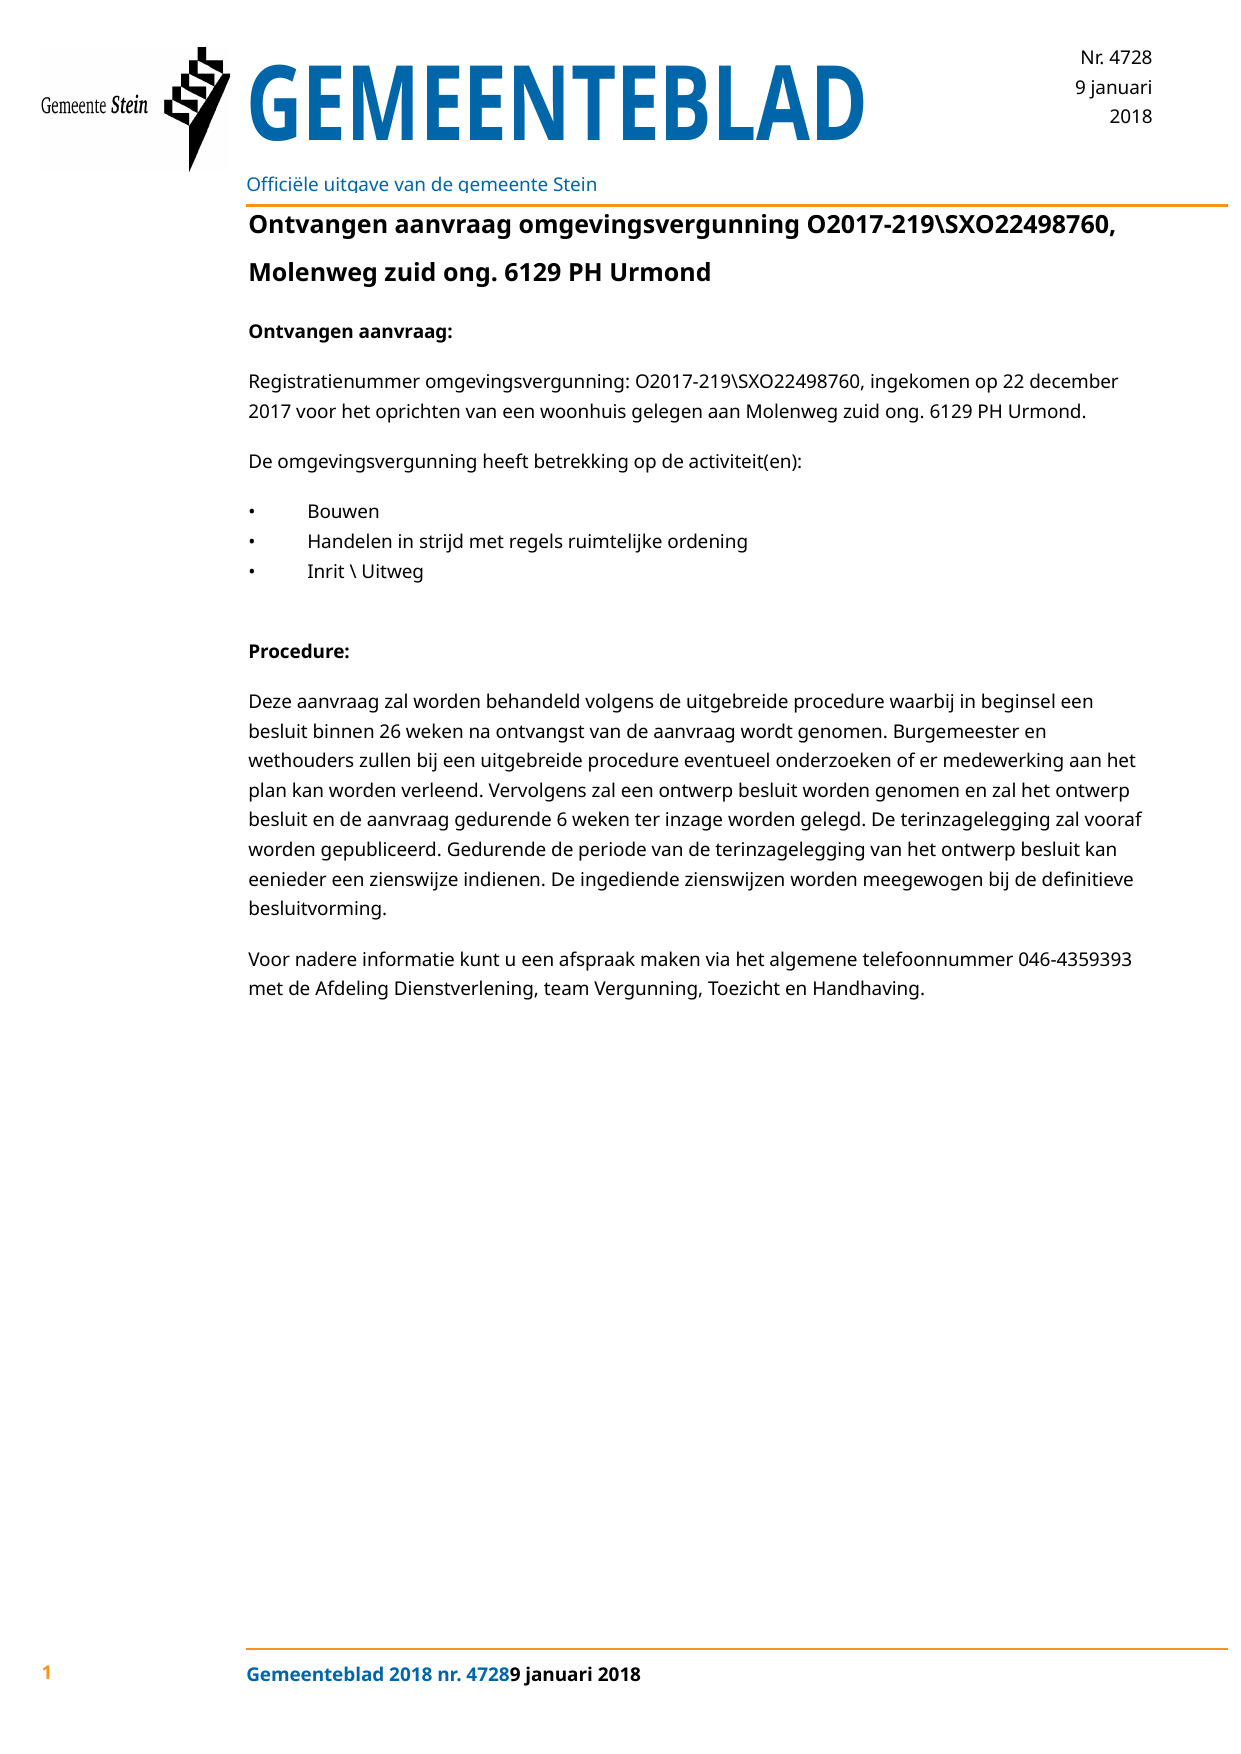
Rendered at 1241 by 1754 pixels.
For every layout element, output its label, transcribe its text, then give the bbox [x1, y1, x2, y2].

text Voor nadere informatie kunt u een afspraak maken via het algemene telefoonnummer 046-4359393 met de Afdeling Dienstverlening, team Vergunning, Toezicht en Handhaving. [248, 946, 1152, 1001]
text Registratienummer omgevingsvergunning: O2017-219\SXO22498760, ingekomen op 22 december 2017 voor het oprichten van een woonhuis gelegen aan Molenweg zuid ong. 6129 PH Urmond. [248, 368, 1152, 424]
text Ontvangen aanvraag omgevingsvergunning O2017-219\SXO22498760, Molenweg zuid ong. 6129 PH Urmond [248, 207, 1152, 288]
text Ontvangen aanvraag: [248, 318, 1152, 344]
list Bouwen [248, 499, 1152, 524]
list Inrit \ Uitweg [248, 558, 1152, 584]
picture [41, 47, 231, 172]
text Procedure: [248, 638, 1152, 664]
text De omgevingsvergunning heeft betrekking op de activiteit(en): [248, 448, 1152, 474]
text Deze aanvraag zal worden behandeld volgens de uitgebreide procedure waarbij in beginsel een besluit binnen 26 weken na ontvangst van de aanvraag wordt genomen. Burgemeester en wethouders zullen bij een uitgebreide procedure eventueel onderzoeken of er medewerking aan het plan kan worden verleend. Vervolgens zal een ontwerp besluit worden genomen en zal het ontwerp besluit en de aanvraag gedurende 6 weken ter inzage worden gelegd. De terinzagelegging zal vooraf worden gepubliceerd. Gedurende de periode van de terinzagelegging van het ontwerp besluit kan eenieder een zienswijze indienen. De ingediende zienswijzen worden meegewogen bij de definitieve besluitvorming. [248, 688, 1152, 921]
list Handelen in strijd met regels ruimtelijke ordening [248, 528, 1152, 554]
